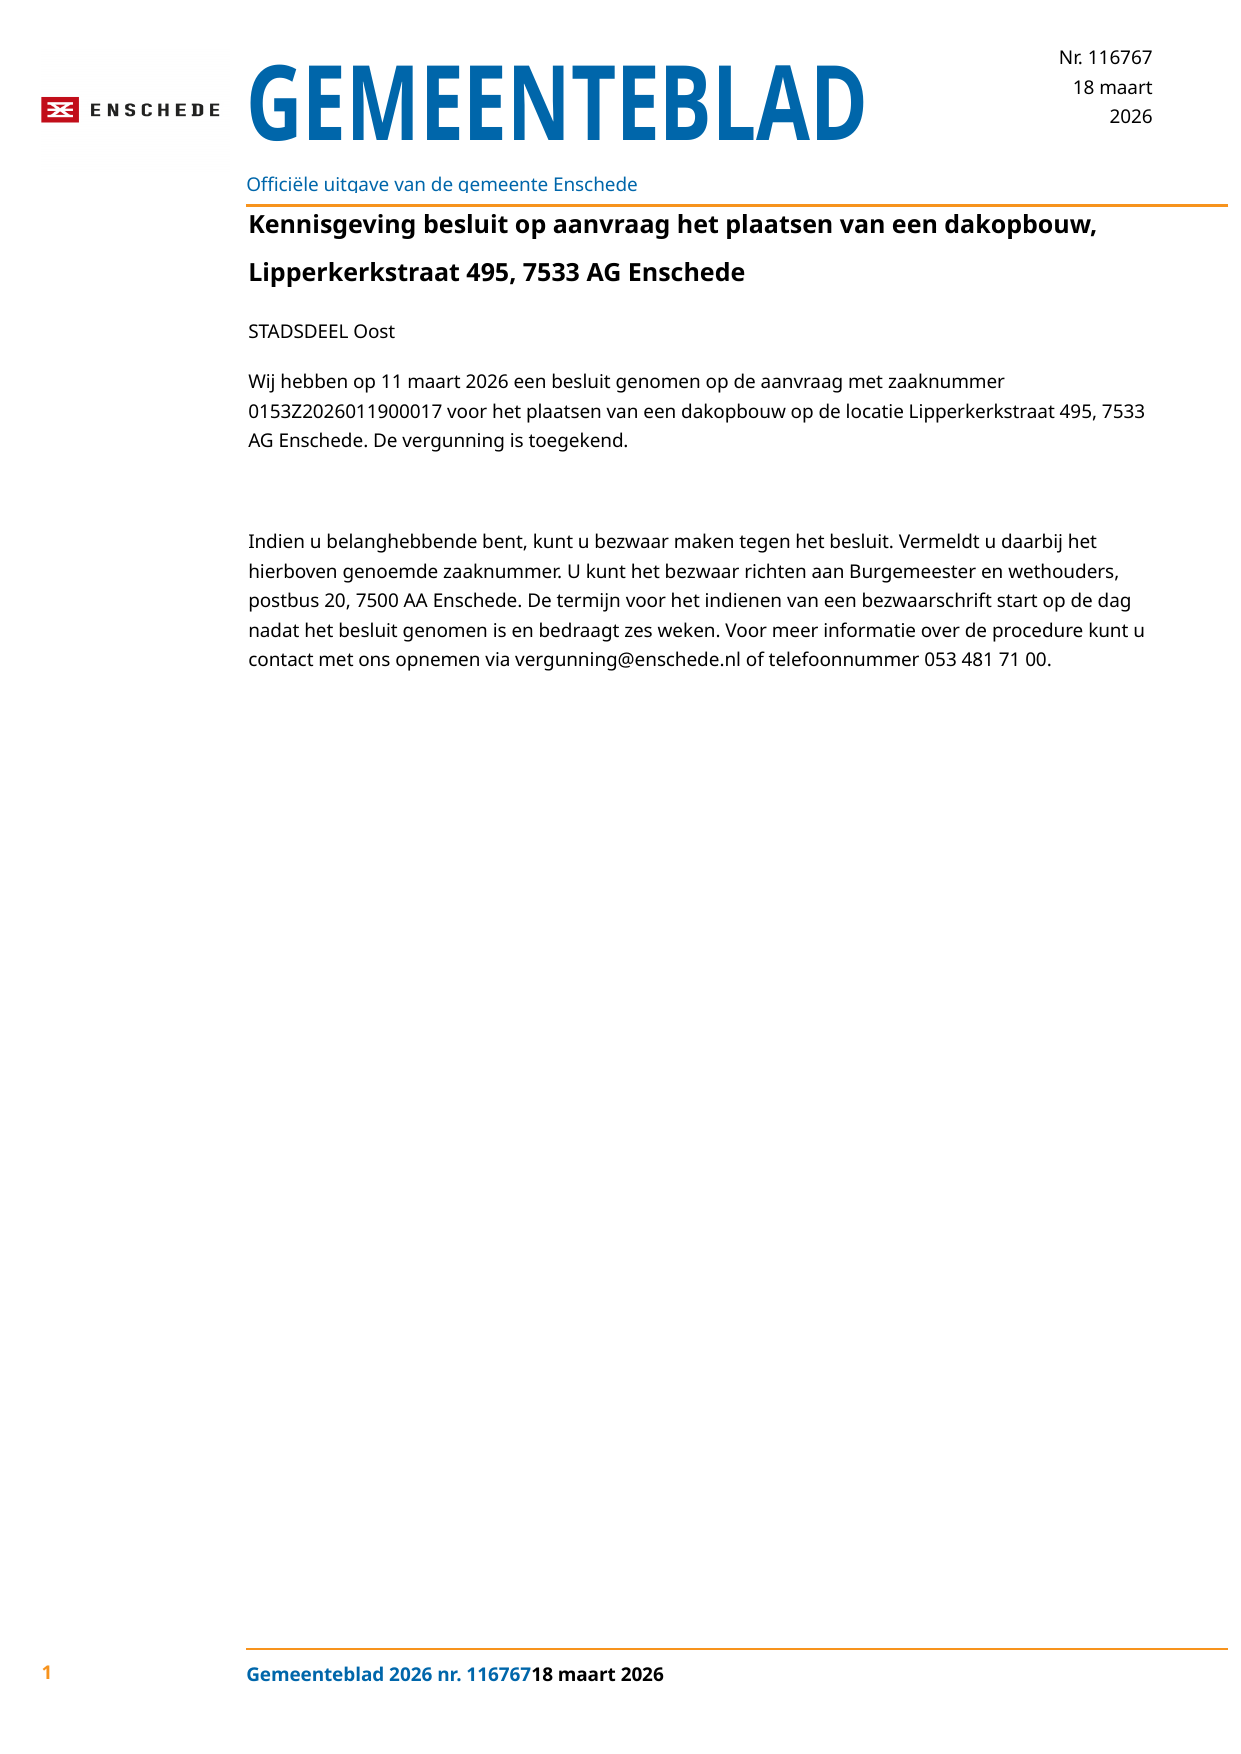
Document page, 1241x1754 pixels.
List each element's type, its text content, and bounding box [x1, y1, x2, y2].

picture [41, 47, 231, 172]
text Wij hebben op 11 maart 2026 een besluit genomen op de aanvraag met zaaknummer 0153Z2026011900017 voor het plaatsen van een dakopbouw op de locatie Lipperkerkstraat 495, 7533 AG Enschede. De vergunning is toegekend. [248, 368, 1152, 453]
text Indien u belanghebbende bent, kunt u bezwaar maken tegen het besluit. Vermeldt u daarbij het hierboven genoemde zaaknummer. U kunt het bezwaar richten aan Burgemeester en wethouders, postbus 20, 7500 AA Enschede. De termijn voor het indienen van een bezwaarschrift start op de dag nadat het besluit genomen is en bedraagt zes weken. Voor meer informatie over de procedure kunt u contact met ons opnemen via vergunning@enschede.nl of telefoonnummer 053 481 71 00. [248, 528, 1152, 672]
text STADSDEEL Oost [248, 318, 1152, 344]
text Kennisgeving besluit op aanvraag het plaatsen van een dakopbouw, Lipperkerkstraat 495, 7533 AG Enschede [248, 207, 1152, 288]
